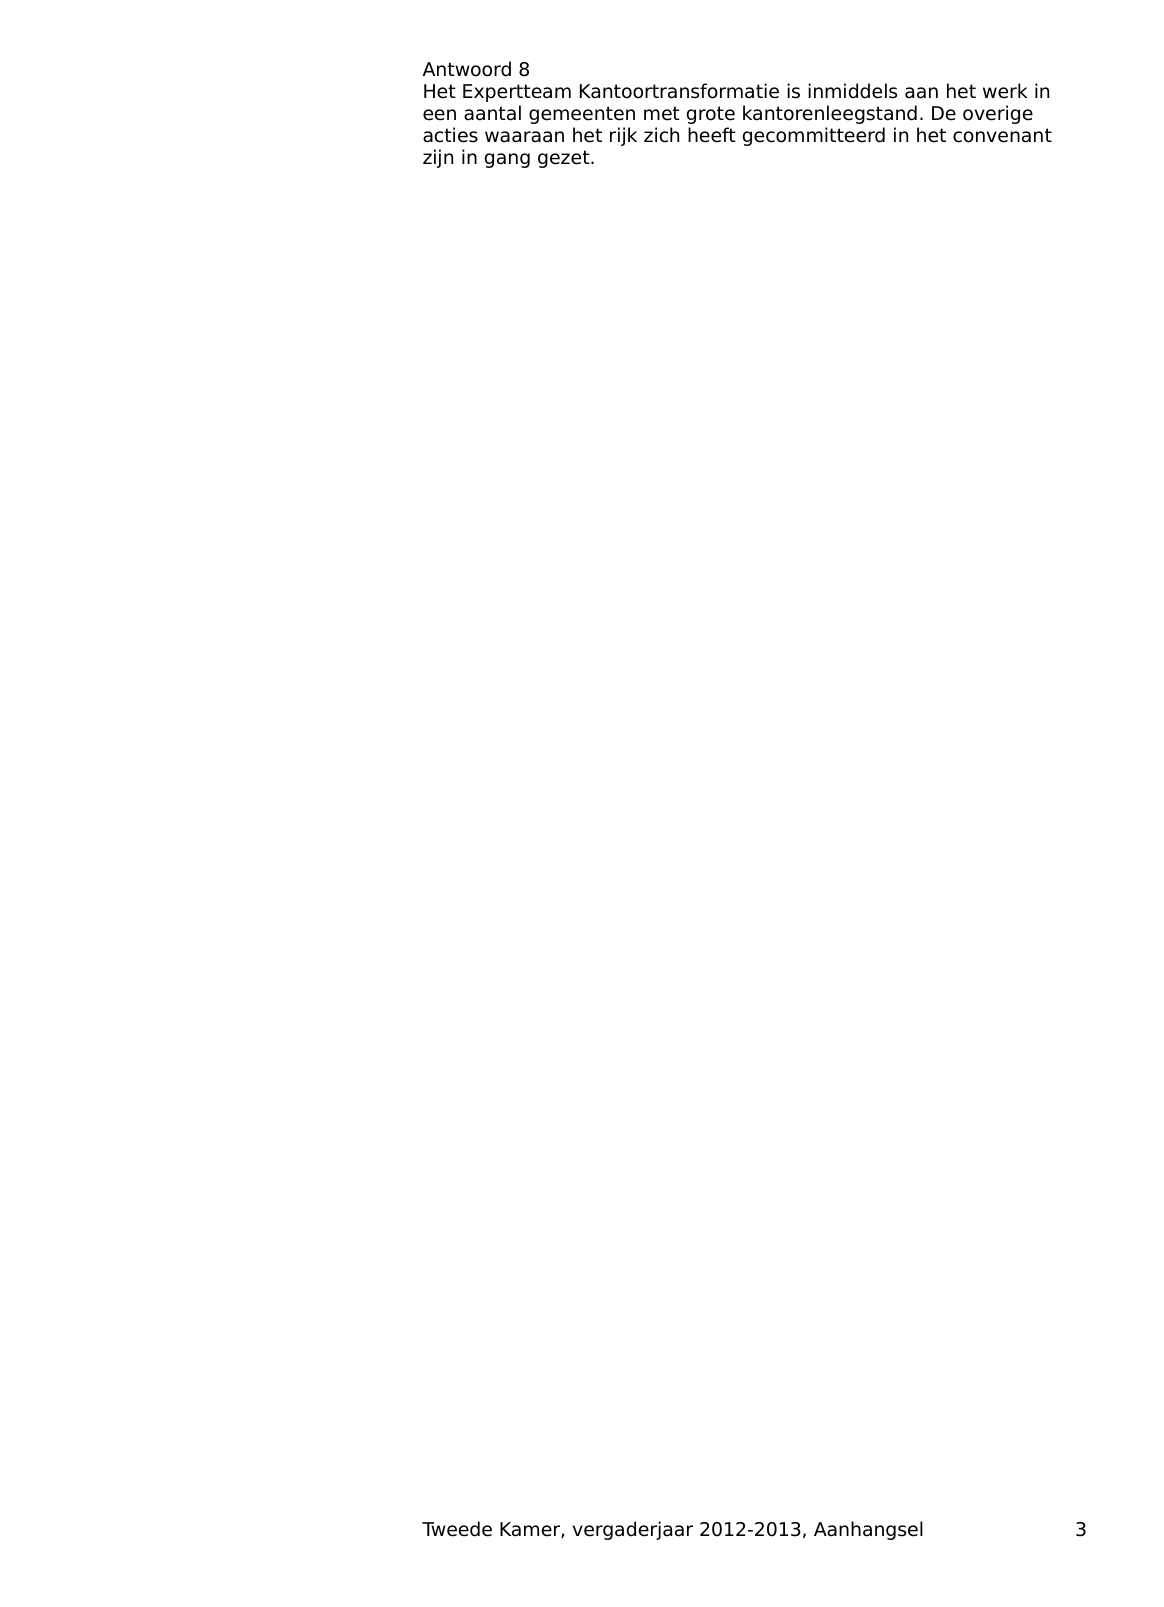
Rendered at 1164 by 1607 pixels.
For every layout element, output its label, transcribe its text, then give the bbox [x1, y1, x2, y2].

text Antwoord 8 [422, 59, 1087, 81]
text Het Expertteam Kantoortransformatie is inmiddels aan het werk in een aantal gemeenten met grote kantorenleegstand. De overige acties waaraan het rijk zich heeft gecommitteerd in het convenant zijn in gang gezet. [422, 81, 1087, 169]
